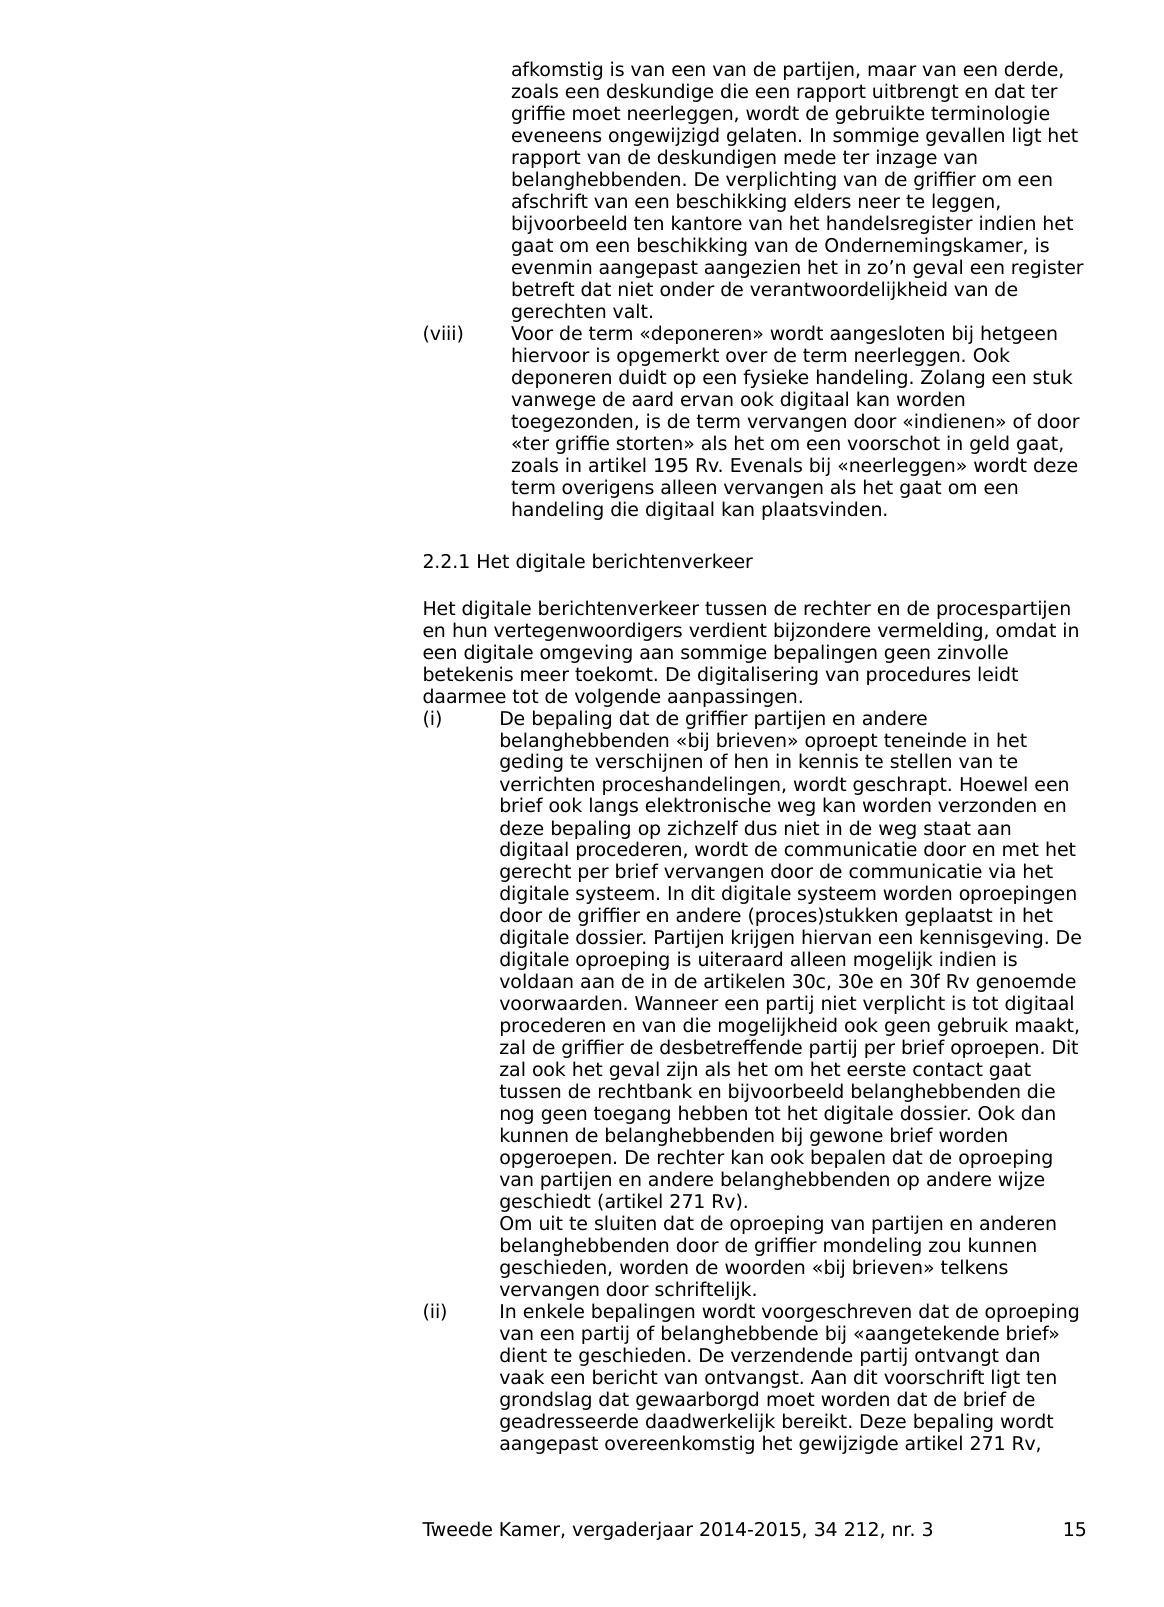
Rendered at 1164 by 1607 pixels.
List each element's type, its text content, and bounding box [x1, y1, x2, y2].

text Om uit te sluiten dat de oproeping van partijen en anderen belanghebbenden door de griffier mondeling zou kunnen geschieden, worden de woorden «bij brieven» telkens vervangen door schriftelijk. [499, 1213, 1087, 1301]
text afkomstig is van een van de partijen, maar van een derde, zoals een deskundige die een rapport uitbrengt en dat ter griffie moet neerleggen, wordt de gebruikte terminologie eveneens ongewijzigd gelaten. In sommige gevallen ligt het rapport van de deskundigen mede ter inzage van belanghebbenden. De verplichting van de griffier om een afschrift van een beschikking elders neer te leggen, bijvoorbeeld ten kantore van het handelsregister indien het gaat om een beschikking van de Ondernemingskamer, is evenmin aangepast aangezien het in zo’n geval een register betreft dat niet onder de verantwoordelijkheid van de gerechten valt. [422, 59, 1087, 323]
text (i) De bepaling dat de griffier partijen en andere belanghebbenden «bij brieven» oproept teneinde in het geding te verschijnen of hen in kennis te stellen van te verrichten proceshandelingen, wordt geschrapt. Hoewel een brief ook langs elektronische weg kan worden verzonden en deze bepaling op zichzelf dus niet in de weg staat aan digitaal procederen, wordt de communicatie door en met het gerecht per brief vervangen door de communicatie via het digitale systeem. In dit digitale systeem worden oproepingen door de griffier en andere (proces)stukken geplaatst in het digitale dossier. Partijen krijgen hiervan een kennisgeving. De digitale oproeping is uiteraard alleen mogelijk indien is voldaan aan de in de artikelen 30c, 30e en 30f Rv genoemde voorwaarden. Wanneer een partij niet verplicht is tot digitaal procederen en van die mogelijkheid ook geen gebruik maakt, zal de griffier de desbetreffende partij per brief oproepen. Dit zal ook het geval zijn als het om het eerste contact gaat tussen de rechtbank en bijvoorbeeld belanghebbenden die nog geen toegang hebben tot het digitale dossier. Ook dan kunnen de belanghebbenden bij gewone brief worden opgeroepen. De rechter kan ook bepalen dat de oproeping van partijen en andere belanghebbenden op andere wijze geschiedt (artikel 271 Rv). [422, 707, 1087, 1213]
text Het digitale berichtenverkeer tussen de rechter en de procespartijen en hun vertegenwoordigers verdient bijzondere vermelding, omdat in een digitale omgeving aan sommige bepalingen geen zinvolle betekenis meer toekomt. De digitalisering van procedures leidt daarmee tot de volgende aanpassingen. [422, 598, 1087, 707]
text (viii) Voor de term «deponeren» wordt aangesloten bij hetgeen hiervoor is opgemerkt over de term neerleggen. Ook deponeren duidt op een fysieke handeling. Zolang een stuk vanwege de aard ervan ook digitaal kan worden toegezonden, is de term vervangen door «indienen» of door «ter griffie storten» als het om een voorschot in geld gaat, zoals in artikel 195 Rv. Evenals bij «neerleggen» wordt deze term overigens alleen vervangen als het gaat om een handeling die digitaal kan plaatsvinden. [422, 323, 1087, 521]
subtitle 2.2.1 Het digitale berichtenverkeer [422, 551, 1087, 573]
text (ii) In enkele bepalingen wordt voorgeschreven dat de oproeping van een partij of belanghebbende bij «aangetekende brief» dient te geschieden. De verzendende partij ontvangt dan vaak een bericht van ontvangst. Aan dit voorschrift ligt ten grondslag dat gewaarborgd moet worden dat de brief de geadresseerde daadwerkelijk bereikt. Deze bepaling wordt aangepast overeenkomstig het gewijzigde artikel 271 Rv, [422, 1301, 1087, 1455]
